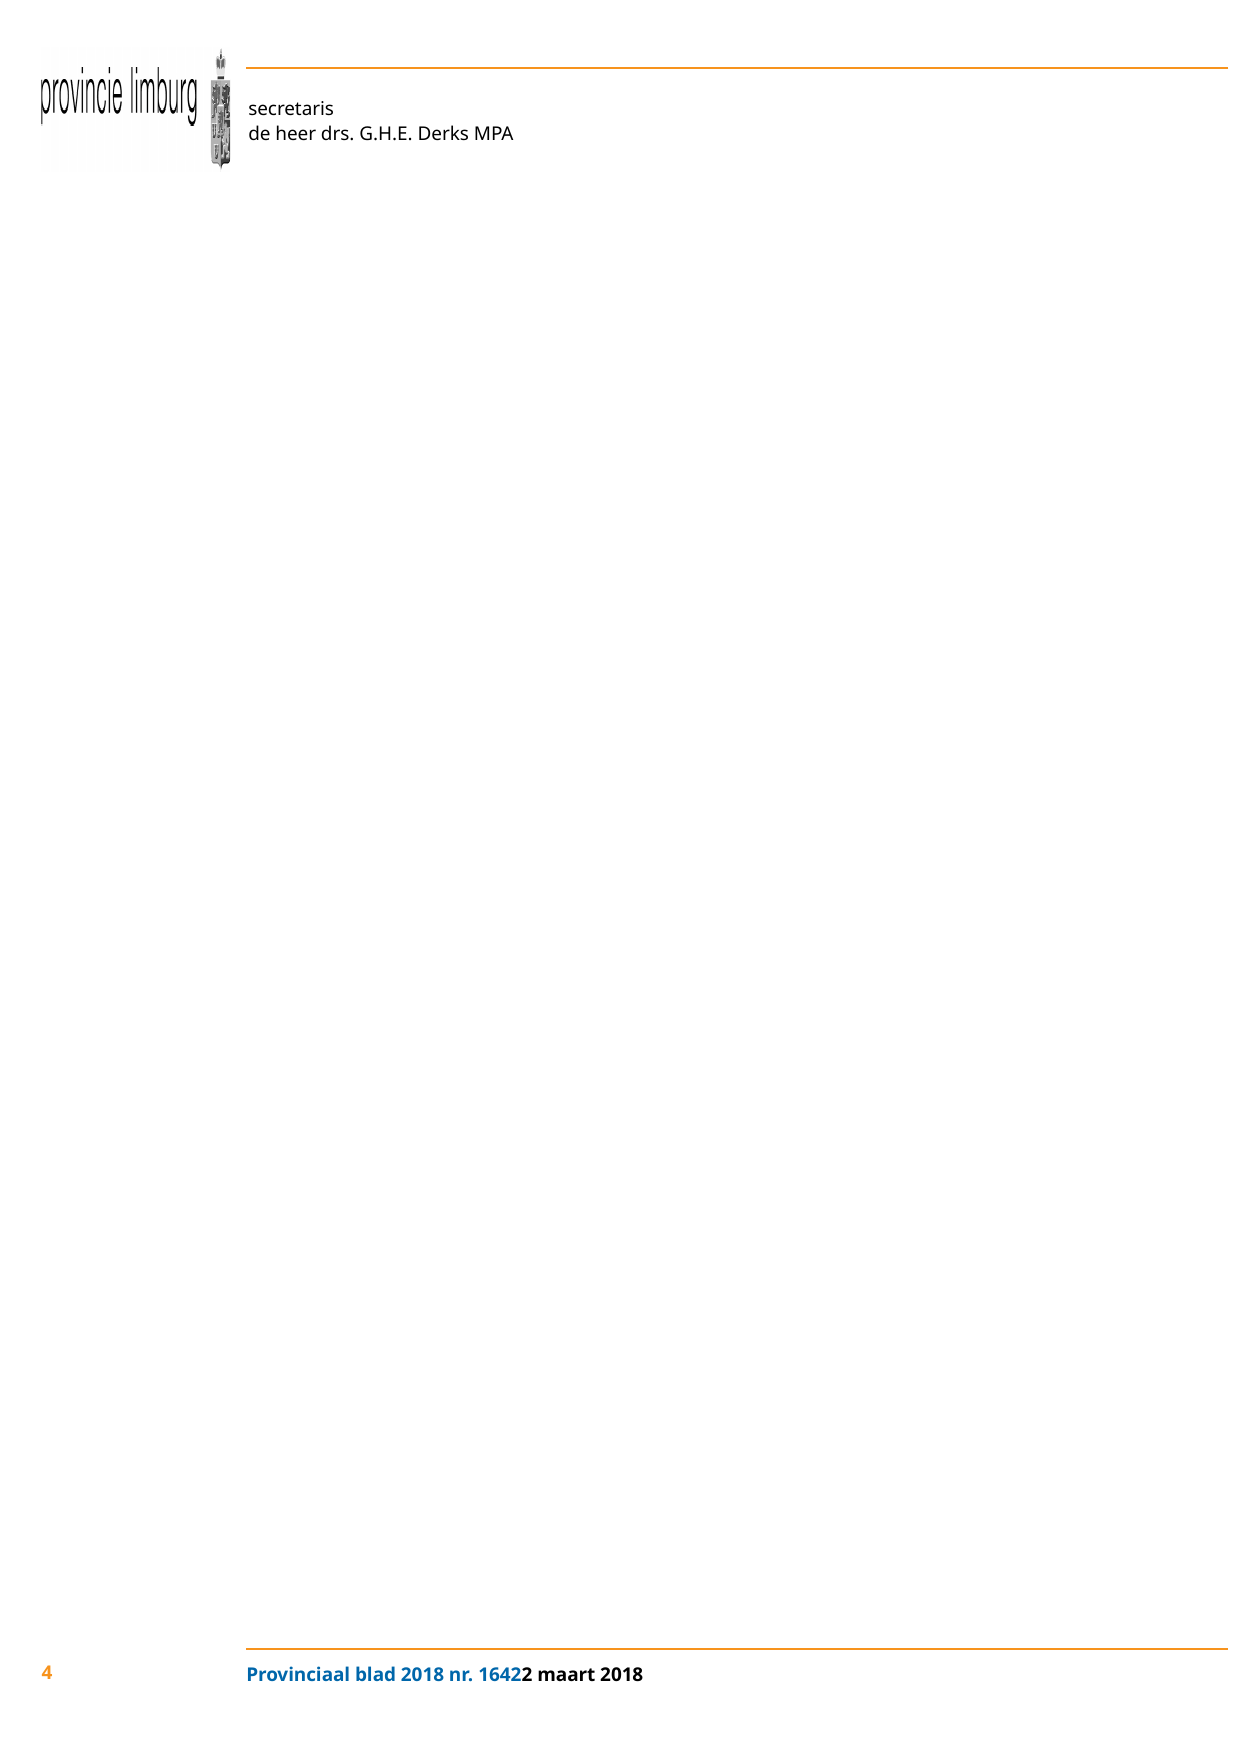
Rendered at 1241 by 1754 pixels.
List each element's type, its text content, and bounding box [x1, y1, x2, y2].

text secretaris [248, 95, 1152, 121]
text de heer drs. G.H.E. Derks MPA [248, 121, 1152, 146]
picture [41, 47, 231, 172]
